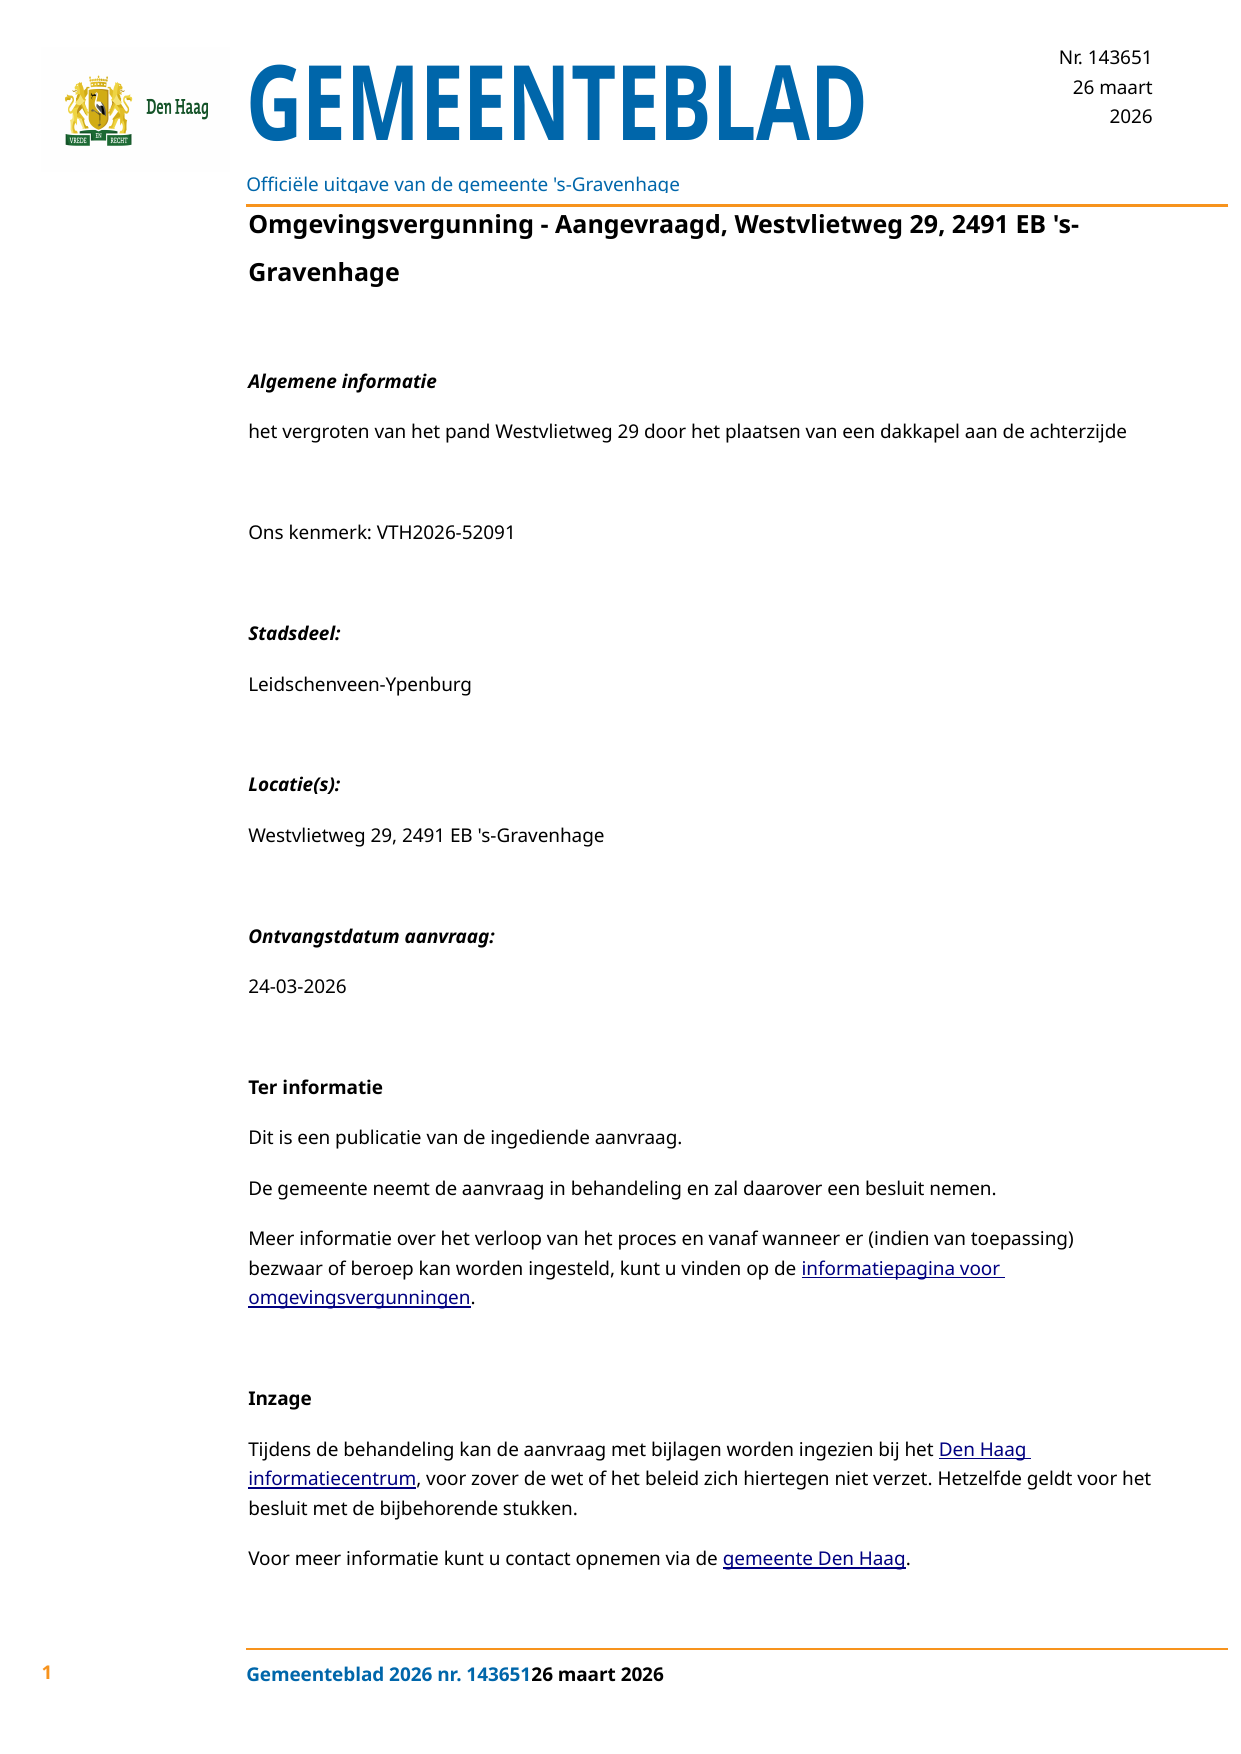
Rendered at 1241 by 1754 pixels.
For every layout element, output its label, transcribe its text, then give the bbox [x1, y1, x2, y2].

text Meer informatie over het verloop van het proces en vanaf wanneer er (indien van toepassing) bezwaar of beroep kan worden ingesteld, kunt u vinden op de informatiepagina voor omgevingsvergunningen. [248, 1225, 1152, 1310]
text Stadsdeel: [248, 620, 1152, 646]
text Dit is een publicatie van de ingediende aanvraag. [248, 1124, 1152, 1150]
text 24-03-2026 [248, 973, 1152, 999]
picture [41, 47, 231, 172]
text Algemene informatie [248, 368, 1152, 394]
text Omgevingsvergunning - Aangevraagd, Westvlietweg 29, 2491 EB 's-Gravenhage [248, 207, 1152, 288]
text Westvlietweg 29, 2491 EB 's-Gravenhage [248, 822, 1152, 848]
text Locatie(s): [248, 772, 1152, 797]
text Tijdens de behandeling kan de aanvraag met bijlagen worden ingezien bij het Den Haag informatiecentrum, voor zover de wet of het beleid zich hiertegen niet verzet. Hetzelfde geldt voor het besluit met de bijbehorende stukken. [248, 1436, 1152, 1521]
text Ter informatie [248, 1074, 1152, 1100]
text het vergroten van het pand Westvlietweg 29 door het plaatsen van een dakkapel aan de achterzijde [248, 419, 1152, 444]
text Voor meer informatie kunt u contact opnemen via de gemeente Den Haag. [248, 1545, 1152, 1571]
text De gemeente neemt de aanvraag in behandeling en zal daarover een besluit nemen. [248, 1175, 1152, 1201]
text Ontvangstdatum aanvraag: [248, 923, 1152, 949]
text Ons kenmerk: VTH2026-52091 [248, 519, 1152, 545]
text Leidschenveen-Ypenburg [248, 671, 1152, 697]
text Inzage [248, 1385, 1152, 1411]
